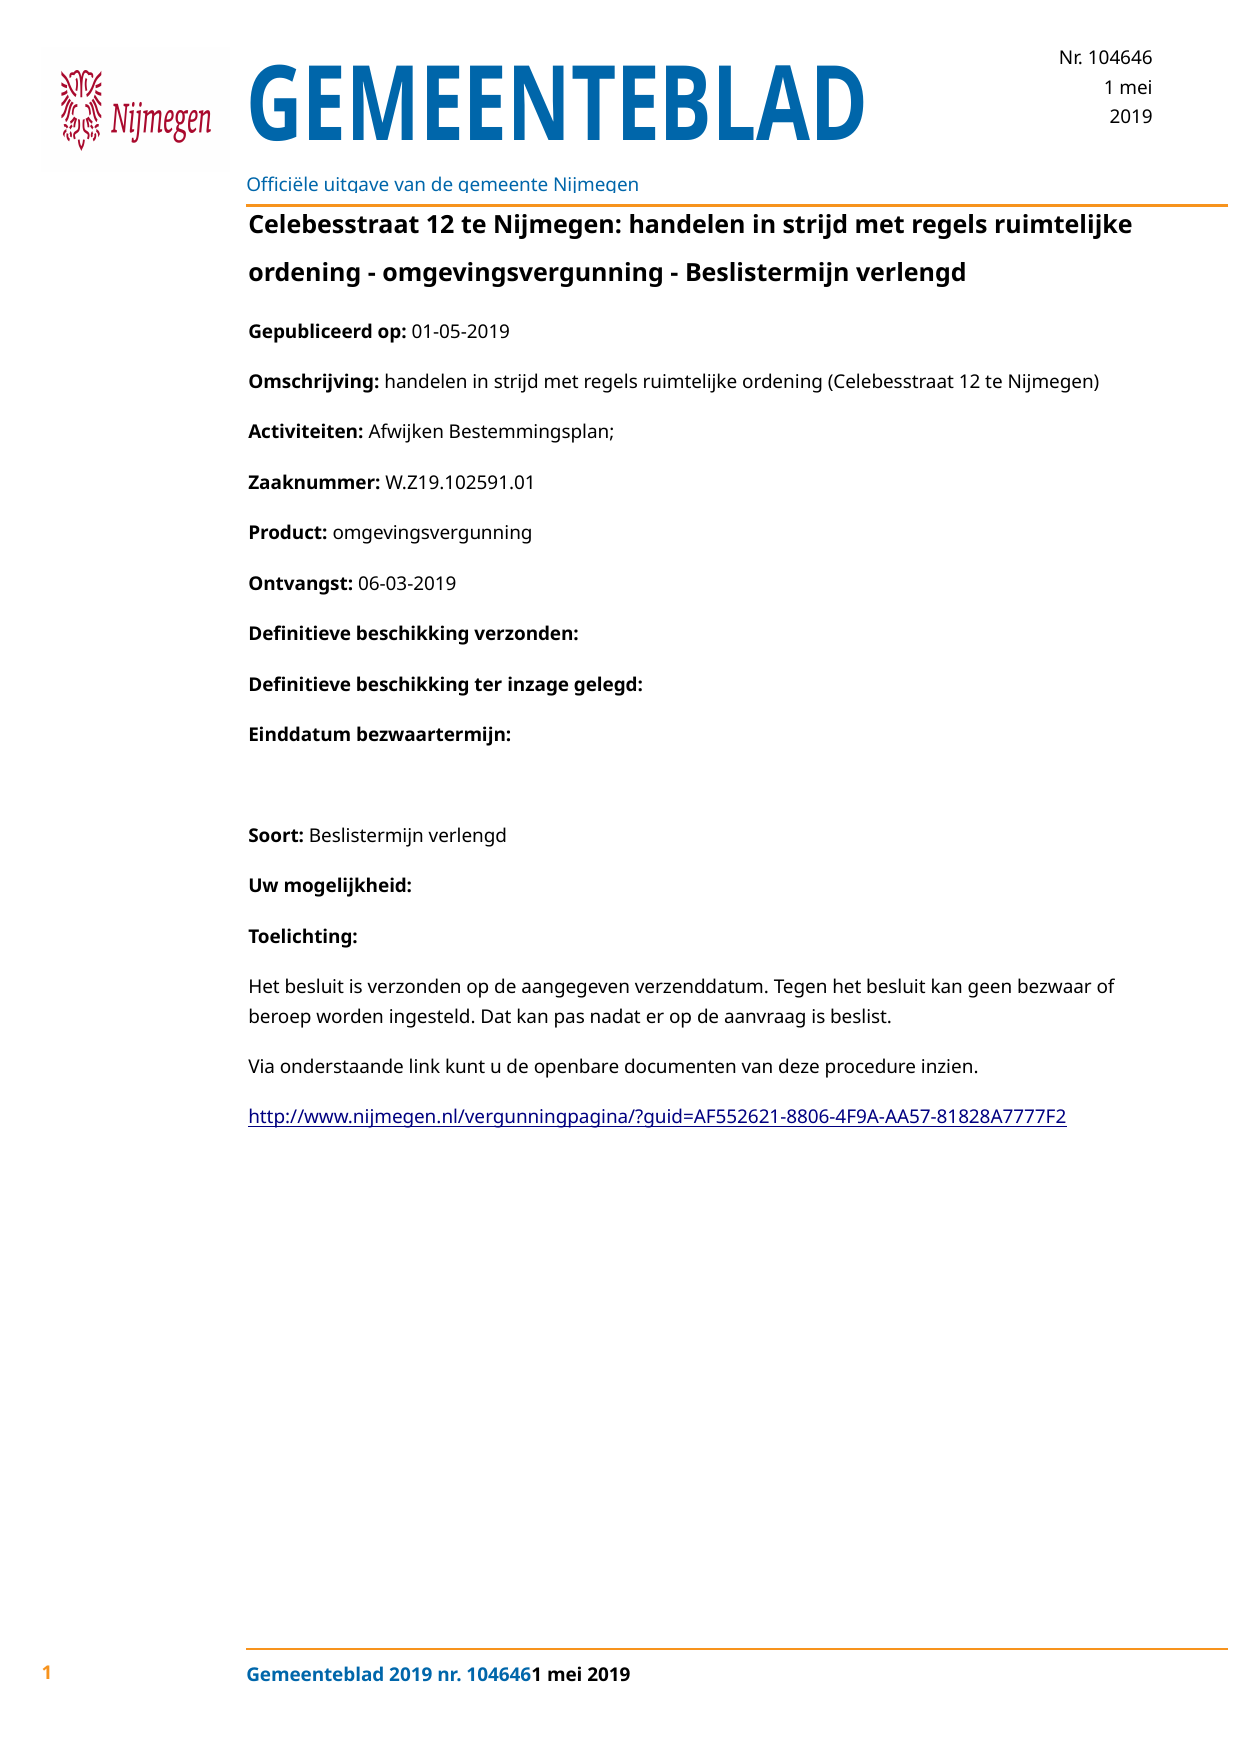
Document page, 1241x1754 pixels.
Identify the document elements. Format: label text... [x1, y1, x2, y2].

text Via onderstaande link kunt u de openbare documenten van deze procedure inzien. [248, 1053, 1152, 1079]
text Omschrijving: handelen in strijd met regels ruimtelijke ordening (Celebesstraat 12 te Nijmegen) [248, 368, 1152, 394]
text Celebesstraat 12 te Nijmegen: handelen in strijd met regels ruimtelijke ordening - omgevingsvergunning - Beslistermijn verlengd [248, 207, 1152, 288]
text http://www.nijmegen.nl/vergunningpagina/?guid=AF552621-8806-4F9A-AA57-81828A7777F2 [248, 1104, 1152, 1129]
text Toelichting: [248, 923, 1152, 949]
text Definitieve beschikking ter inzage gelegd: [248, 671, 1152, 697]
picture [41, 47, 231, 172]
text Activiteiten: Afwijken Bestemmingsplan; [248, 419, 1152, 444]
text Definitieve beschikking verzonden: [248, 620, 1152, 646]
text Zaaknummer: W.Z19.102591.01 [248, 469, 1152, 495]
text Einddatum bezwaartermijn: [248, 721, 1152, 747]
text Gepubliceerd op: 01-05-2019 [248, 318, 1152, 344]
text Ontvangst: 06-03-2019 [248, 570, 1152, 596]
text Uw mogelijkheid: [248, 872, 1152, 898]
text Het besluit is verzonden op de aangegeven verzenddatum. Tegen het besluit kan geen bezwaar of beroep worden ingesteld. Dat kan pas nadat er op de aanvraag is beslist. [248, 973, 1152, 1029]
text Product: omgevingsvergunning [248, 519, 1152, 545]
text Soort: Beslistermijn verlengd [248, 822, 1152, 848]
